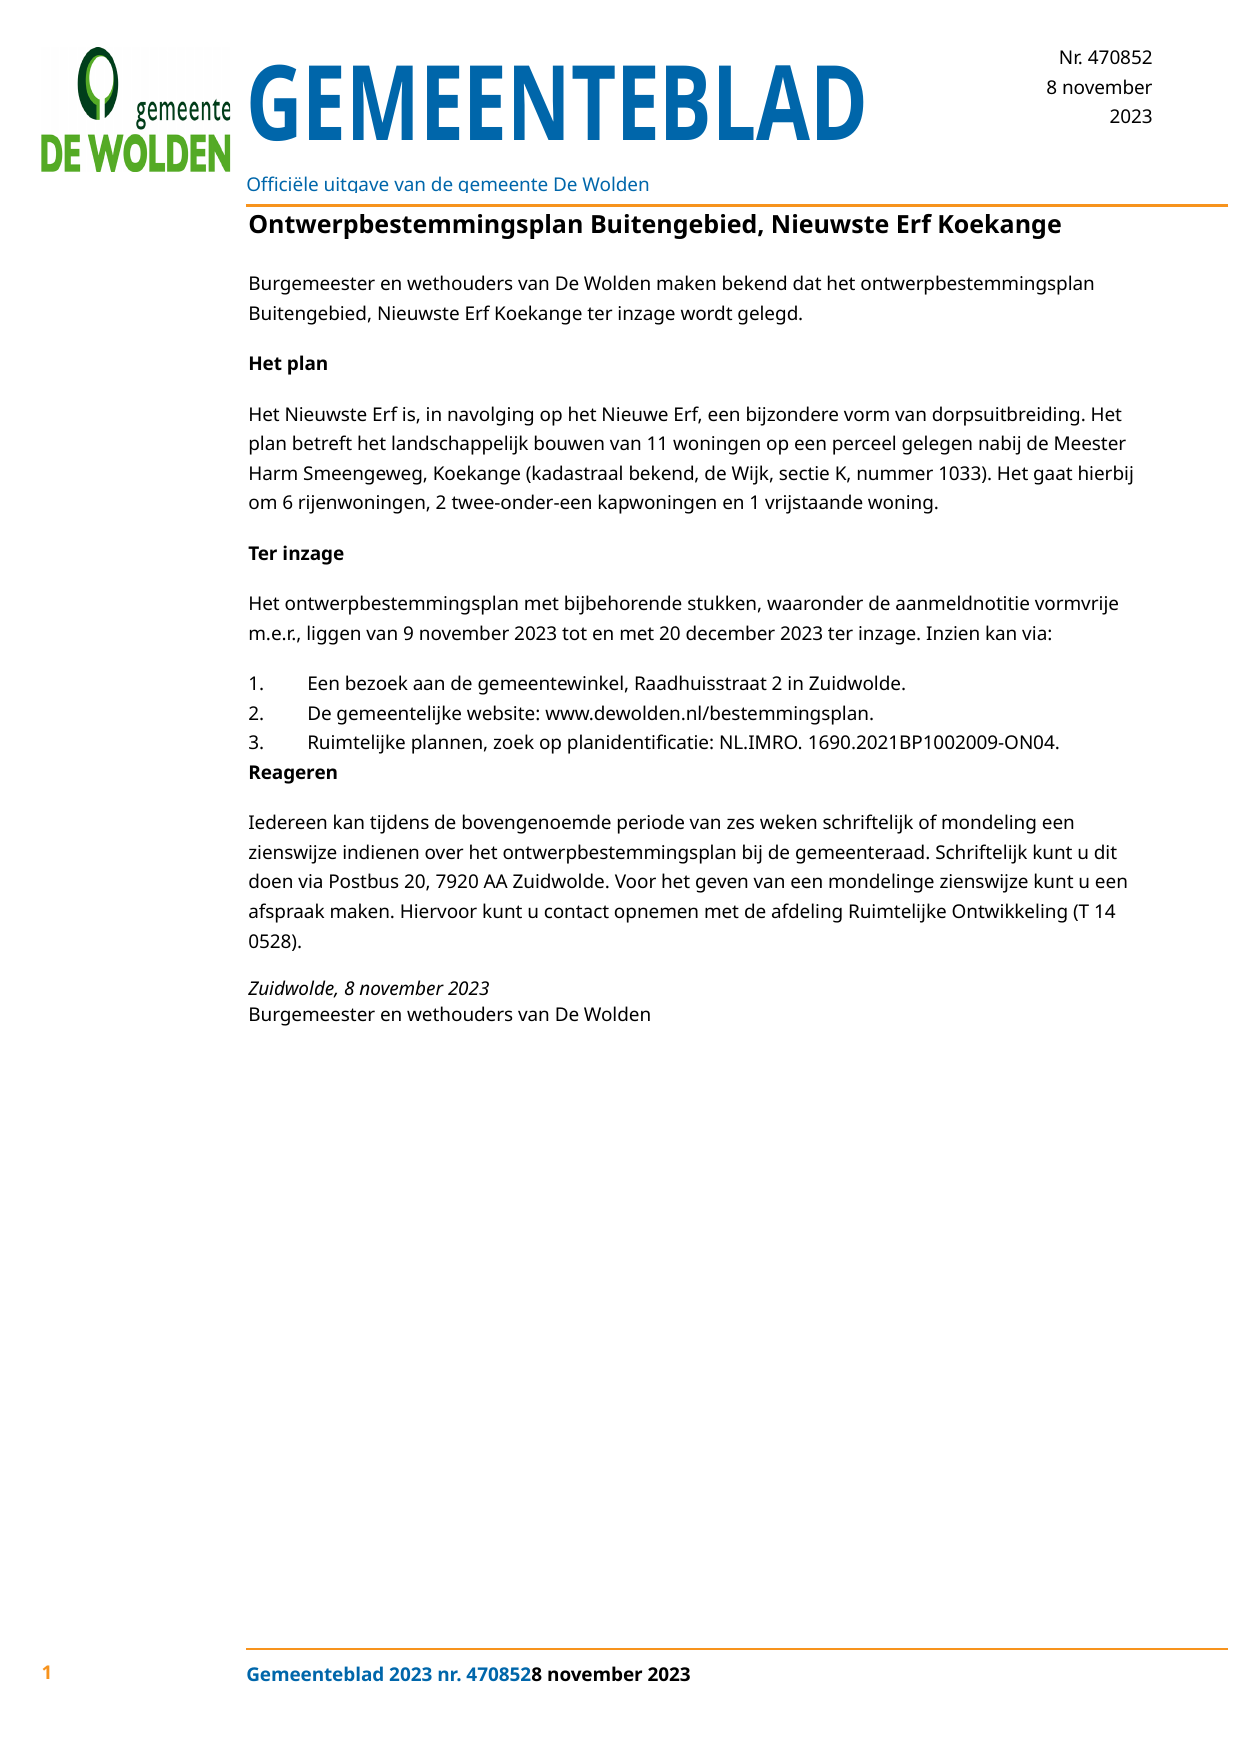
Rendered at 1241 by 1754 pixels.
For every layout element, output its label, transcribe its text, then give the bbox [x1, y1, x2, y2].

text Ontwerpbestemmingsplan Buitengebied, Nieuwste Erf Koekange [248, 207, 1152, 241]
text Het plan [248, 350, 1152, 376]
text Het ontwerpbestemmingsplan met bijbehorende stukken, waaronder de aanmeldnotitie vormvrije m.e.r., liggen van 9 november 2023 tot en met 20 december 2023 ter inzage. Inzien kan via: [248, 590, 1152, 646]
text Burgemeester en wethouders van De Wolden [248, 1001, 1152, 1027]
picture [41, 47, 231, 172]
text Burgemeester en wethouders van De Wolden maken bekend dat het ontwerpbestemmingsplan Buitengebied, Nieuwste Erf Koekange ter inzage wordt gelegd. [248, 270, 1152, 326]
text Zuidwolde, 8 november 2023 [248, 976, 1152, 1001]
text Reageren [248, 759, 1152, 785]
list De gemeentelijke website: www.dewolden.nl/bestemmingsplan. [248, 700, 1152, 726]
text Iedereen kan tijdens de bovengenoemde periode van zes weken schriftelijk of mondeling een zienswijze indienen over het ontwerpbestemmingsplan bij de gemeenteraad. Schriftelijk kunt u dit doen via Postbus 20, 7920 AA Zuidwolde. Voor het geven van een mondelinge zienswijze kunt u een afspraak maken. Hiervoor kunt u contact opnemen met de afdeling Ruimtelijke Ontwikkeling (T 14 0528). [248, 809, 1152, 953]
list Een bezoek aan de gemeentewinkel, Raadhuisstraat 2 in Zuidwolde. [248, 670, 1152, 696]
text Ter inzage [248, 540, 1152, 566]
list Ruimtelijke plannen, zoek op planidentificatie: NL.IMRO. 1690.2021BP1002009-ON04. [248, 729, 1152, 755]
text Het Nieuwste Erf is, in navolging op het Nieuwe Erf, een bijzondere vorm van dorpsuitbreiding. Het plan betreft het landschappelijk bouwen van 11 woningen op een perceel gelegen nabij de Meester Harm Smeengeweg, Koekange (kadastraal bekend, de Wijk, sectie K, nummer 1033). Het gaat hierbij om 6 rijenwoningen, 2 twee-onder-een kapwoningen en 1 vrijstaande woning. [248, 401, 1152, 515]
